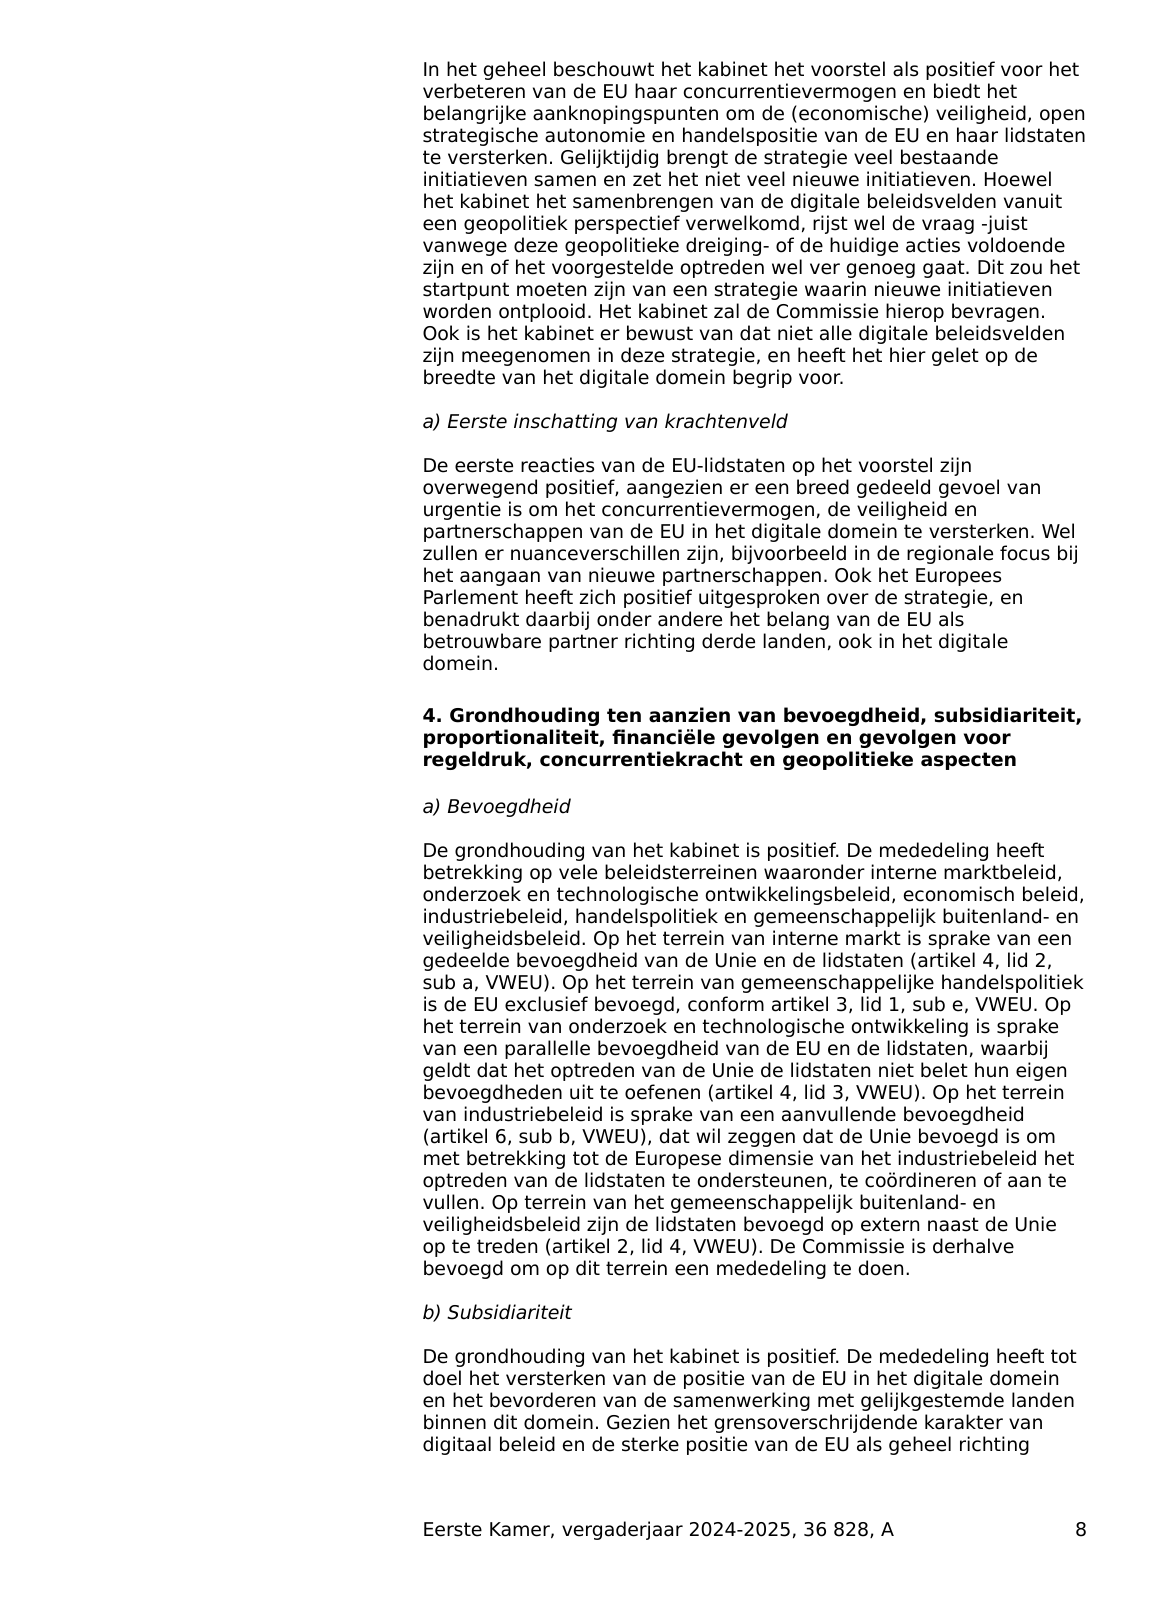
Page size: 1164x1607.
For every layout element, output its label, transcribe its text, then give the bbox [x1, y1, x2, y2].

subtitle a) Bevoegdheid [422, 796, 1087, 818]
text In het geheel beschouwt het kabinet het voorstel als positief voor het verbeteren van de EU haar concurrentievermogen en biedt het belangrijke aanknopingspunten om de (economische) veiligheid, open strategische autonomie en handelspositie van de EU en haar lidstaten te versterken. Gelijktijdig brengt de strategie veel bestaande initiatieven samen en zet het niet veel nieuwe initiatieven. Hoewel het kabinet het samenbrengen van de digitale beleidsvelden vanuit een geopolitiek perspectief verwelkomd, rijst wel de vraag -juist vanwege deze geopolitieke dreiging- of de huidige acties voldoende zijn en of het voorgestelde optreden wel ver genoeg gaat. Dit zou het startpunt moeten zijn van een strategie waarin nieuwe initiatieven worden ontplooid. Het kabinet zal de Commissie hierop bevragen. Ook is het kabinet er bewust van dat niet alle digitale beleidsvelden zijn meegenomen in deze strategie, en heeft het hier gelet op de breedte van het digitale domein begrip voor. [422, 59, 1087, 389]
subtitle b) Subsidiariteit [422, 1302, 1087, 1324]
text De eerste reacties van de EU-lidstaten op het voorstel zijn overwegend positief, aangezien er een breed gedeeld gevoel van urgentie is om het concurrentievermogen, de veiligheid en partnerschappen van de EU in het digitale domein te versterken. Wel zullen er nuanceverschillen zijn, bijvoorbeeld in de regionale focus bij het aangaan van nieuwe partnerschappen. Ook het Europees Parlement heeft zich positief uitgesproken over de strategie, en benadrukt daarbij onder andere het belang van de EU als betrouwbare partner richting derde landen, ook in het digitale domein. [422, 455, 1087, 675]
text De grondhouding van het kabinet is positief. De mededeling heeft tot doel het versterken van de positie van de EU in het digitale domein en het bevorderen van de samenwerking met gelijkgestemde landen binnen dit domein. Gezien het grensoverschrijdende karakter van digitaal beleid en de sterke positie van de EU als geheel richting [422, 1346, 1087, 1456]
subtitle a) Eerste inschatting van krachtenveld [422, 411, 1087, 433]
subtitle 4. Grondhouding ten aanzien van bevoegdheid, subsidiariteit, proportionaliteit, financiële gevolgen en gevolgen voor regeldruk, concurrentiekracht en geopolitieke aspecten [422, 705, 1087, 771]
text De grondhouding van het kabinet is positief. De mededeling heeft betrekking op vele beleidsterreinen waaronder interne marktbeleid, onderzoek en technologische ontwikkelingsbeleid, economisch beleid, industriebeleid, handelspolitiek en gemeenschappelijk buitenland- en veiligheidsbeleid. Op het terrein van interne markt is sprake van een gedeelde bevoegdheid van de Unie en de lidstaten (artikel 4, lid 2, sub a, VWEU). Op het terrein van gemeenschappelijke handelspolitiek is de EU exclusief bevoegd, conform artikel 3, lid 1, sub e, VWEU. Op het terrein van onderzoek en technologische ontwikkeling is sprake van een parallelle bevoegdheid van de EU en de lidstaten, waarbij geldt dat het optreden van de Unie de lidstaten niet belet hun eigen bevoegdheden uit te oefenen (artikel 4, lid 3, VWEU). Op het terrein van industriebeleid is sprake van een aanvullende bevoegdheid (artikel 6, sub b, VWEU), dat wil zeggen dat de Unie bevoegd is om met betrekking tot de Europese dimensie van het industriebeleid het optreden van de lidstaten te ondersteunen, te coördineren of aan te vullen. Op terrein van het gemeenschappelijk buitenland- en veiligheidsbeleid zijn de lidstaten bevoegd op extern naast de Unie op te treden (artikel 2, lid 4, VWEU). De Commissie is derhalve bevoegd om op dit terrein een mededeling te doen. [422, 840, 1087, 1279]
